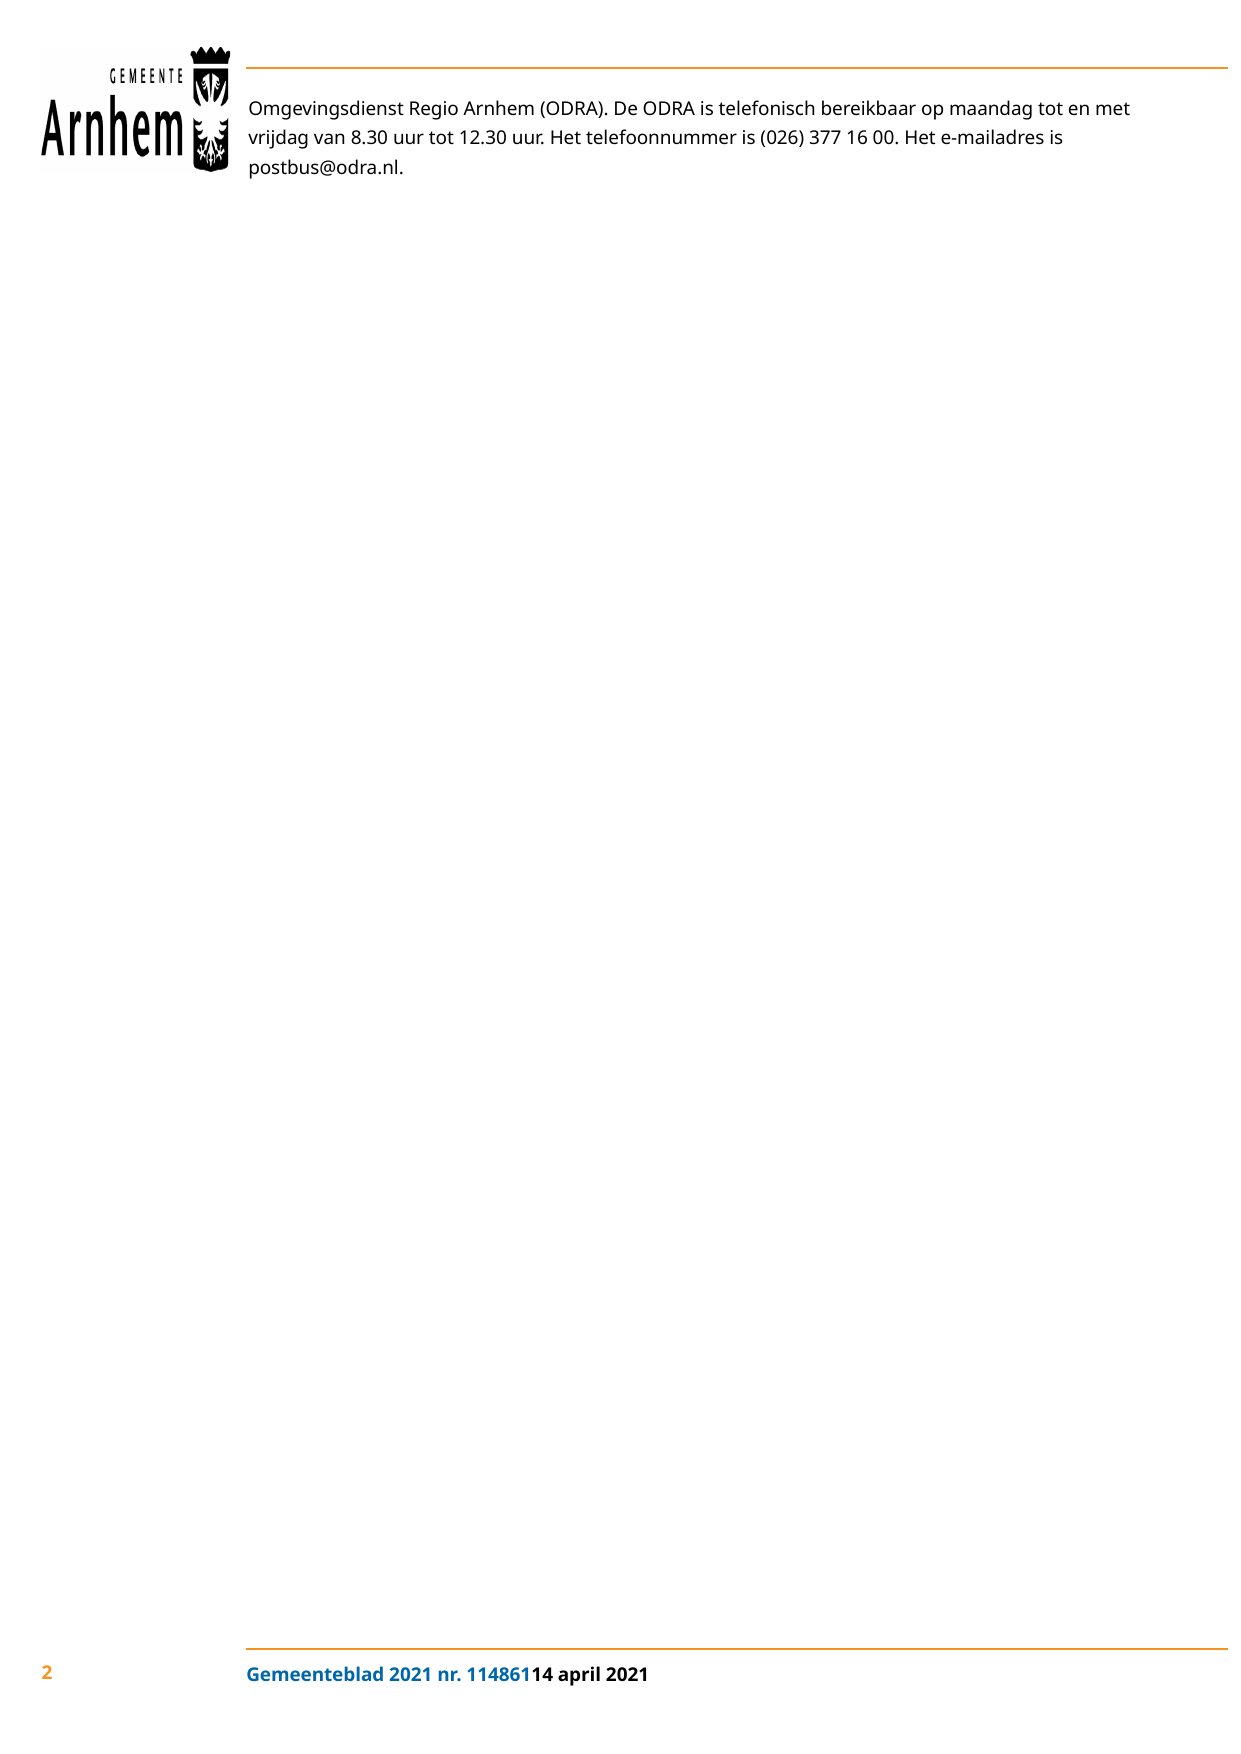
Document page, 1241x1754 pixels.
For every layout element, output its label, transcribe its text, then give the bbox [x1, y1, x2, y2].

text Omgevingsdienst Regio Arnhem (ODRA). De ODRA is telefonisch bereikbaar op maandag tot en met vrijdag van 8.30 uur tot 12.30 uur. Het telefoonnummer is (026) 377 16 00. Het e-mailadres is postbus@odra.nl. [248, 95, 1152, 180]
picture [41, 47, 231, 172]
